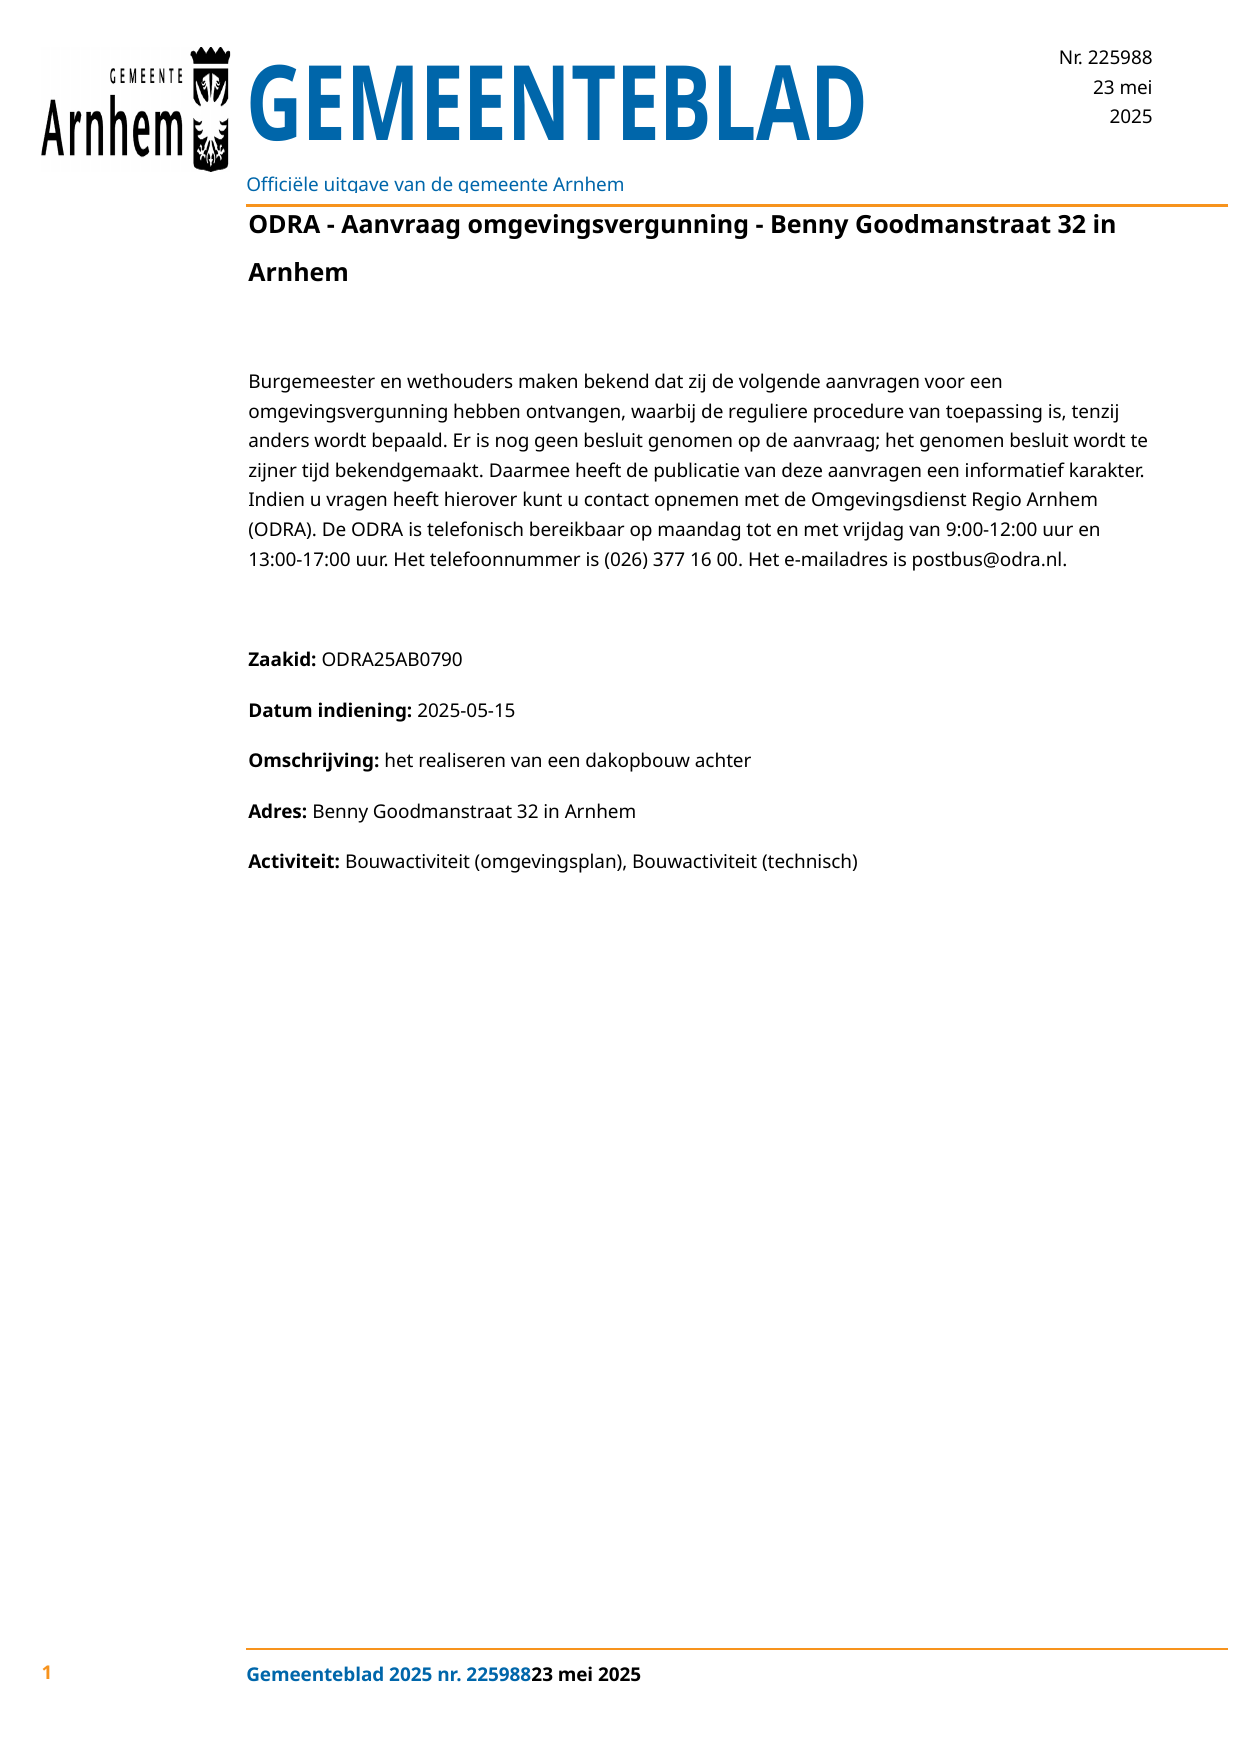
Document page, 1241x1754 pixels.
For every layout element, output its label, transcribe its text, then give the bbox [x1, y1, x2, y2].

text Activiteit: Bouwactiviteit (omgevingsplan), Bouwactiviteit (technisch) [248, 848, 1152, 874]
text Omschrijving: het realiseren van een dakopbouw achter [248, 747, 1152, 773]
text Datum indiening: 2025-05-15 [248, 697, 1152, 723]
text Burgemeester en wethouders maken bekend dat zij de volgende aanvragen voor een omgevingsvergunning hebben ontvangen, waarbij de reguliere procedure van toepassing is, tenzij anders wordt bepaald. Er is nog geen besluit genomen op de aanvraag; het genomen besluit wordt te zijner tijd bekendgemaakt. Daarmee heeft de publicatie van deze aanvragen een informatief karakter. Indien u vragen heeft hierover kunt u contact opnemen met de Omgevingsdienst Regio Arnhem (ODRA). De ODRA is telefonisch bereikbaar op maandag tot en met vrijdag van 9:00-12:00 uur en 13:00-17:00 uur. Het telefoonnummer is (026) 377 16 00. Het e-mailadres is postbus@odra.nl. [248, 368, 1152, 572]
text ODRA - Aanvraag omgevingsvergunning - Benny Goodmanstraat 32 in Arnhem [248, 207, 1152, 288]
text Zaakid: ODRA25AB0790 [248, 647, 1152, 672]
picture [41, 47, 231, 172]
text Adres: Benny Goodmanstraat 32 in Arnhem [248, 798, 1152, 824]
